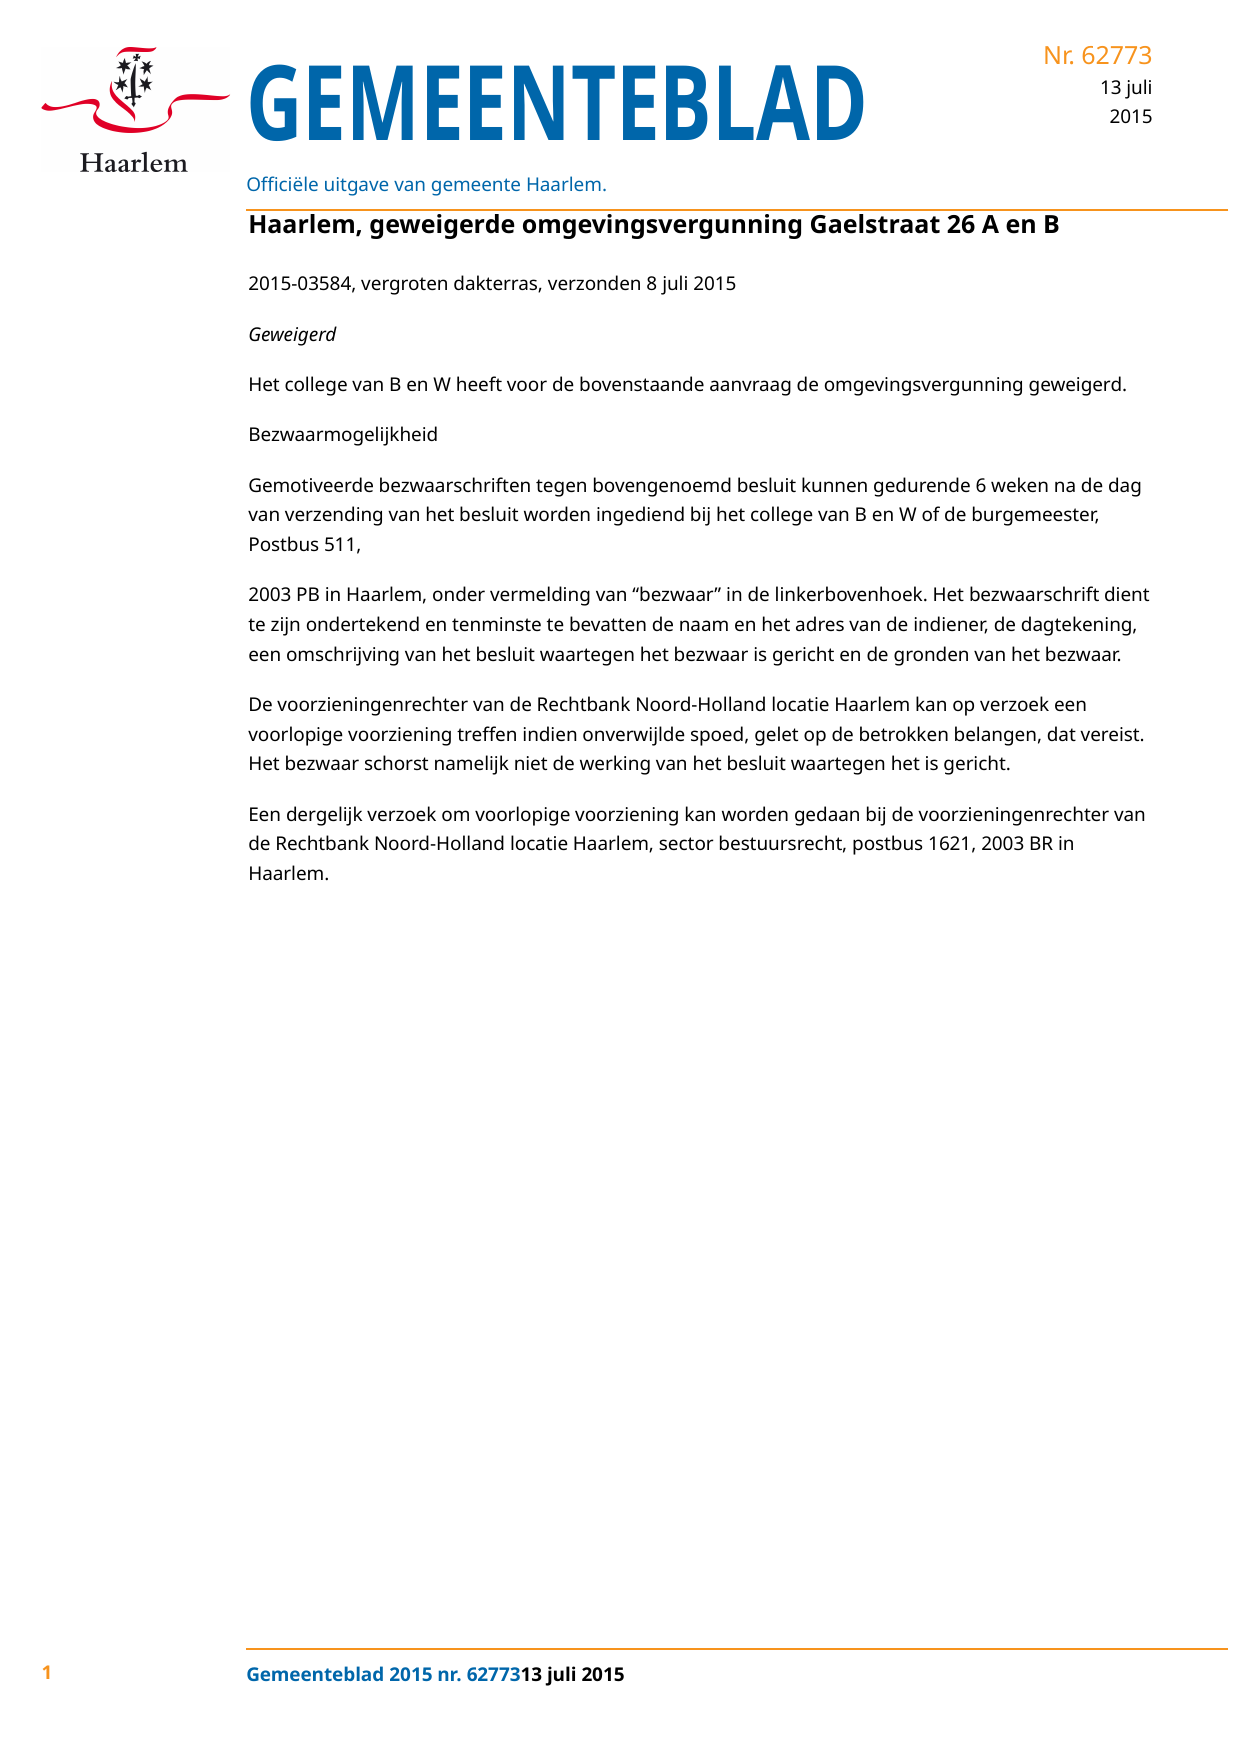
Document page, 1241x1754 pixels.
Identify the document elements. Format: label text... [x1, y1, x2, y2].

text 2015-03584, vergroten dakterras, verzonden 8 juli 2015 [248, 270, 1152, 296]
text De voorzieningenrechter van de Rechtbank Noord-Holland locatie Haarlem kan op verzoek een voorlopige voorziening treffen indien onverwijlde spoed, gelet op de betrokken belangen, dat vereist. Het bezwaar schorst namelijk niet de werking van het besluit waartegen het is gericht. [248, 691, 1152, 776]
text 2003 PB in Haarlem, onder vermelding van “bezwaar” in de linkerbovenhoek. Het bezwaarschrift dient te zijn ondertekend en tenminste te bevatten de naam en het adres van de indiener, de dagtekening, een omschrijving van het besluit waartegen het bezwaar is gericht en de gronden van het bezwaar. [248, 582, 1152, 666]
text Het college van B en W heeft voor de bovenstaande aanvraag de omgevingsvergunning geweigerd. [248, 371, 1152, 397]
text Gemotiveerde bezwaarschriften tegen bovengenoemd besluit kunnen gedurende 6 weken na de dag van verzending van het besluit worden ingediend bij het college van B en W of de burgemeester, Postbus 511, [248, 472, 1152, 557]
text Haarlem, geweigerde omgevingsvergunning Gaelstraat 26 A en B [248, 211, 1152, 241]
text Een dergelijk verzoek om voorlopige voorziening kan worden gedaan bij de voorzieningenrechter van de Rechtbank Noord-Holland locatie Haarlem, sector bestuursrecht, postbus 1621, 2003 BR in Haarlem. [248, 801, 1152, 886]
picture [41, 47, 231, 172]
text Bezwaarmogelijkheid [248, 422, 1152, 447]
text Geweigerd [248, 321, 1152, 346]
